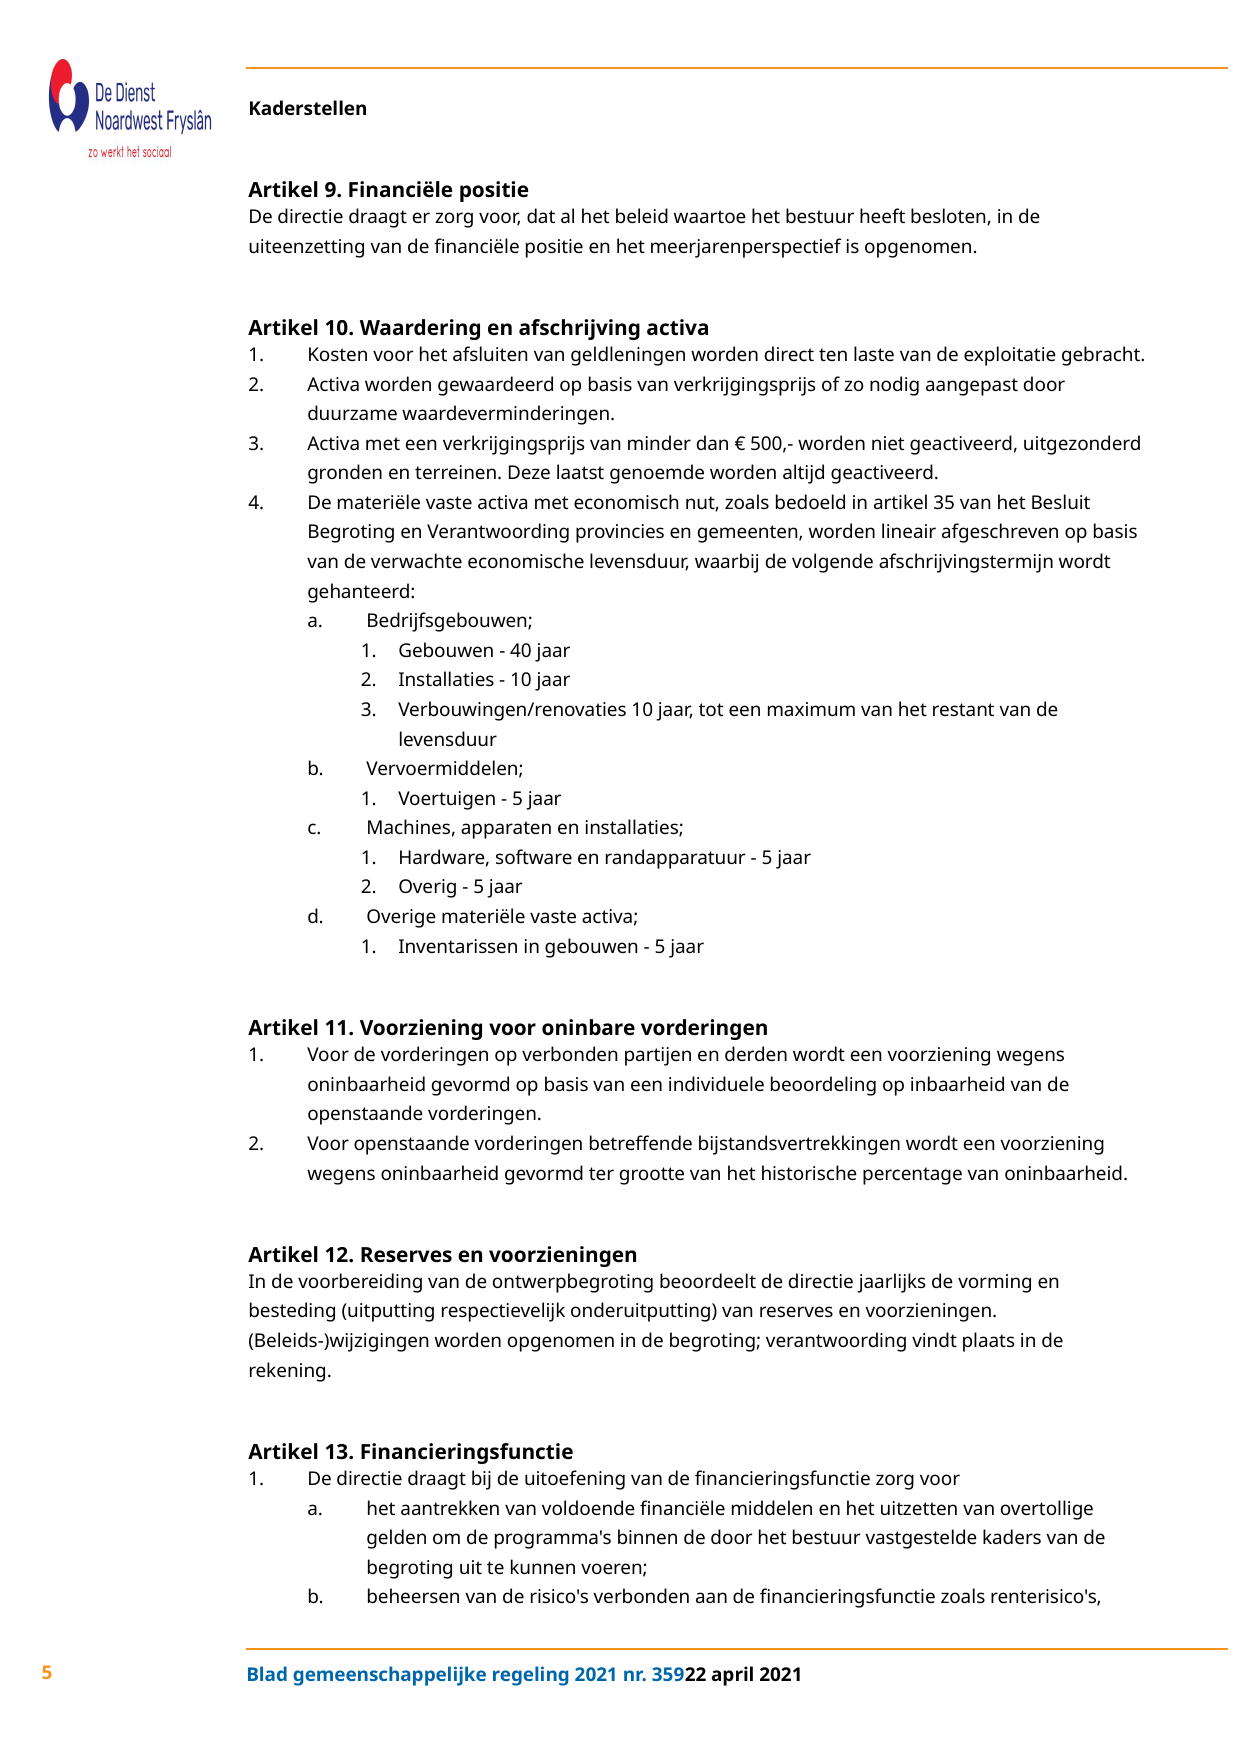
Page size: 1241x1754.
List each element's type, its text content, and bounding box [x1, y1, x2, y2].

text (Beleids-)wijzigingen worden opgenomen in de begroting; verantwoording vindt plaats in de rekening. [248, 1327, 1152, 1383]
list De directie draagt bij de uitoefening van de financieringsfunctie zorg voor [248, 1465, 1152, 1491]
list beheersen van de risico's verbonden aan de financieringsfunctie zoals renterisico's, [307, 1584, 1152, 1609]
list Overige materiële vaste activa; [307, 903, 1152, 929]
text Artikel 10. Waardering en afschrijving activa [248, 313, 1152, 341]
list Voor openstaande vorderingen betreffende bijstandsvertrekkingen wordt een voorziening wegens oninbaarheid gevormd ter grootte van het historische percentage van oninbaarheid. [248, 1130, 1152, 1185]
list De materiële vaste activa met economisch nut, zoals bedoeld in artikel 35 van het Besluit Begroting en Verantwoording provincies en gemeenten, worden lineair afgeschreven op basis van de verwachte economische levensduur, waarbij de volgende afschrijvingstermijn wordt gehanteerd: [248, 489, 1152, 604]
list Voertuigen - 5 jaar [361, 785, 1152, 811]
text Artikel 9. Financiële positie [248, 175, 1152, 203]
list Inventarissen in gebouwen - 5 jaar [361, 933, 1152, 959]
list het aantrekken van voldoende financiële middelen en het uitzetten van overtollige gelden om de programma's binnen de door het bestuur vastgestelde kaders van de begroting uit te kunnen voeren; [307, 1495, 1152, 1580]
list Overig - 5 jaar [361, 874, 1152, 899]
list Activa met een verkrijgingsprijs van minder dan € 500,- worden niet geactiveerd, uitgezonderd gronden en terreinen. Deze laatst genoemde worden altijd geactiveerd. [248, 430, 1152, 485]
list Activa worden gewaardeerd op basis van verkrijgingsprijs of zo nodig aangepast door duurzame waardeverminderingen. [248, 371, 1152, 426]
list Bedrijfsgebouwen; [307, 607, 1152, 633]
list Voor de vorderingen op verbonden partijen en derden wordt een voorziening wegens oninbaarheid gevormd op basis van een individuele beoordeling op inbaarheid van de openstaande vorderingen. [248, 1041, 1152, 1126]
text Kaderstellen [248, 95, 1152, 121]
list Machines, apparaten en installaties; [307, 814, 1152, 840]
picture [41, 47, 231, 172]
list Verbouwingen/renovaties 10 jaar, tot een maximum van het restant van de levensduur [361, 696, 1152, 752]
text Artikel 13. Financieringsfunctie [248, 1437, 1152, 1465]
list Gebouwen - 40 jaar [361, 637, 1152, 663]
text In de voorbereiding van de ontwerpbegroting beoordeelt de directie jaarlijks de vorming en besteding (uitputting respectievelijk onderuitputting) van reserves en voorzieningen. [248, 1268, 1152, 1323]
list Hardware, software en randapparatuur - 5 jaar [361, 844, 1152, 870]
list Installaties - 10 jaar [361, 667, 1152, 692]
text Artikel 11. Voorziening voor oninbare vorderingen [248, 1013, 1152, 1041]
list Kosten voor het afsluiten van geldleningen worden direct ten laste van de exploitatie gebracht. [248, 341, 1152, 367]
text De directie draagt er zorg voor, dat al het beleid waartoe het bestuur heeft besloten, in de uiteenzetting van de financiële positie en het meerjarenperspectief is opgenomen. [248, 203, 1152, 258]
text Artikel 12. Reserves en voorzieningen [248, 1240, 1152, 1268]
list Vervoermiddelen; [307, 755, 1152, 781]
